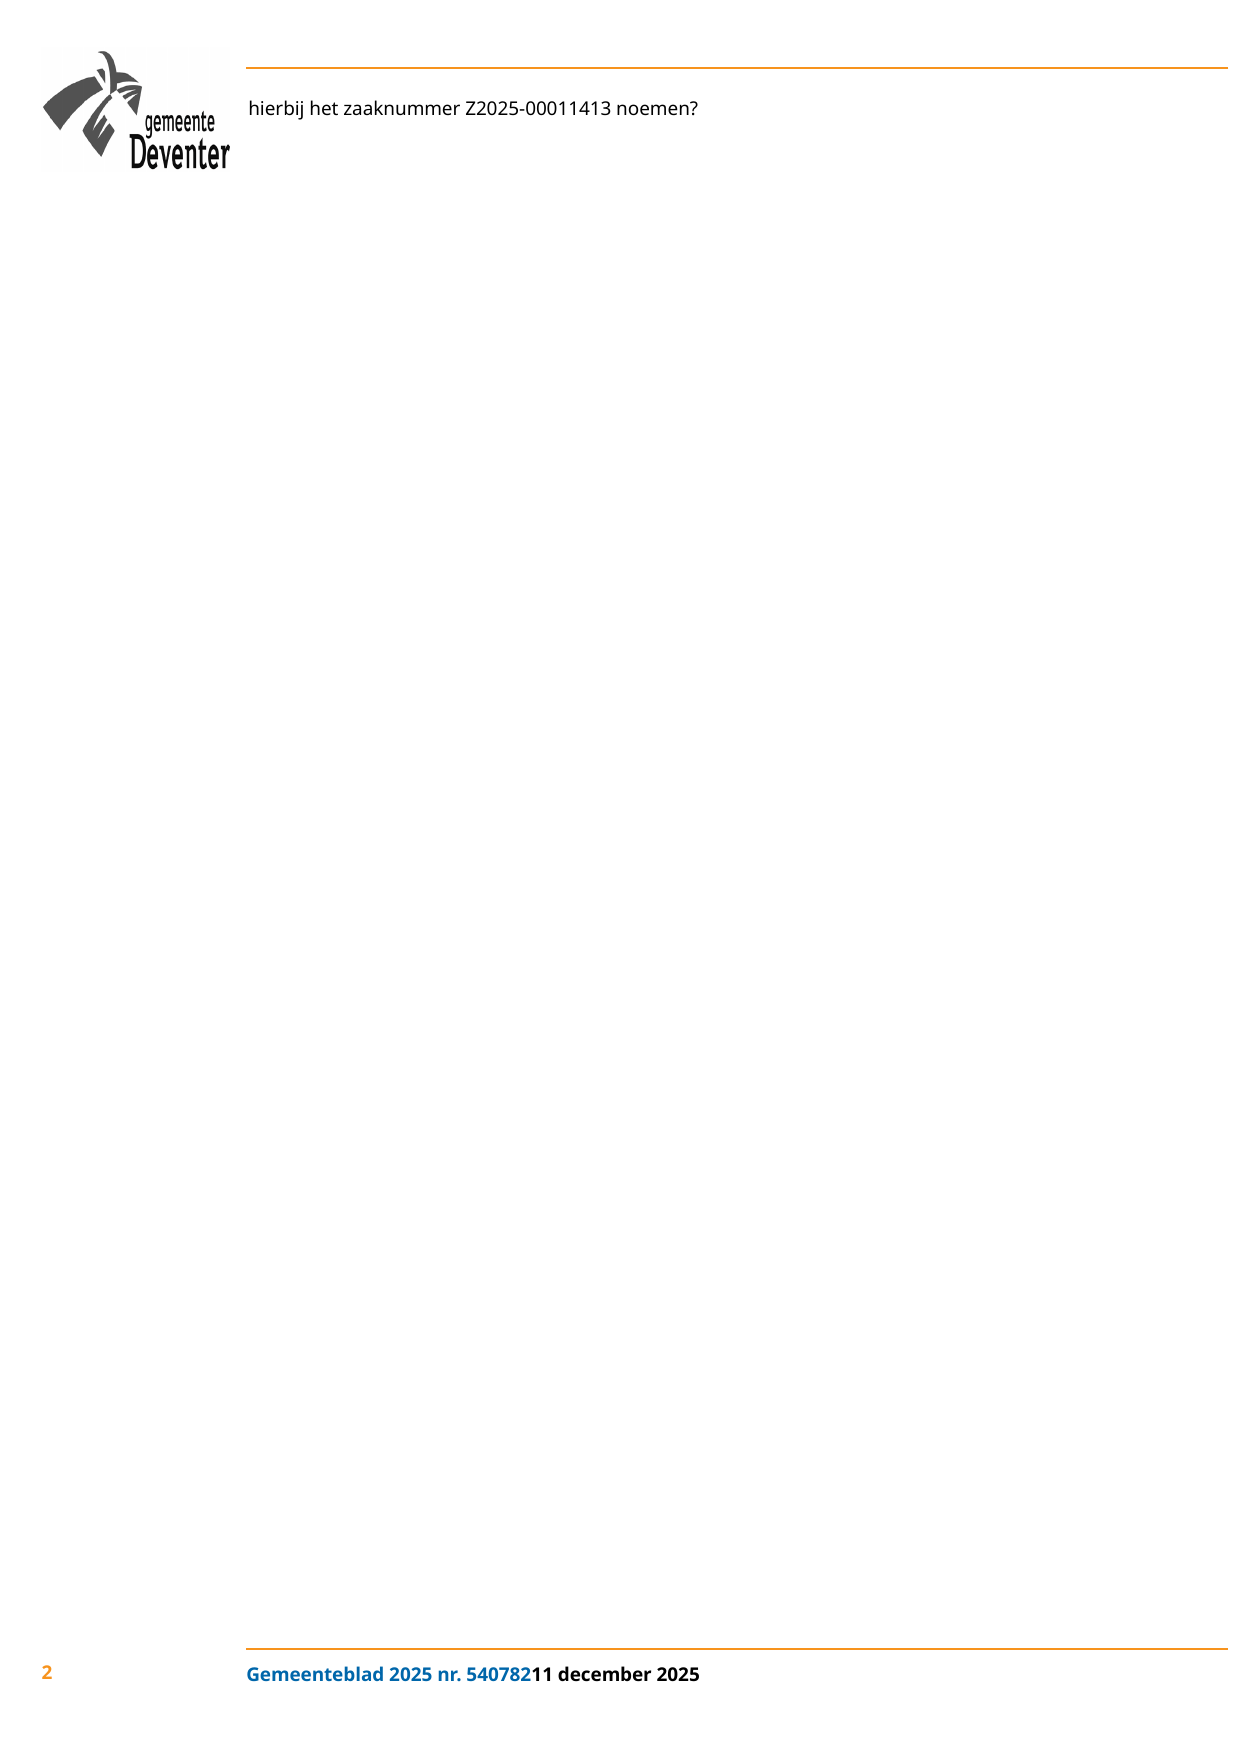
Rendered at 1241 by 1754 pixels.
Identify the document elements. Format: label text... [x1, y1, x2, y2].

text hierbij het zaaknummer Z2025-00011413 noemen? [248, 95, 1152, 121]
picture [41, 47, 231, 172]
